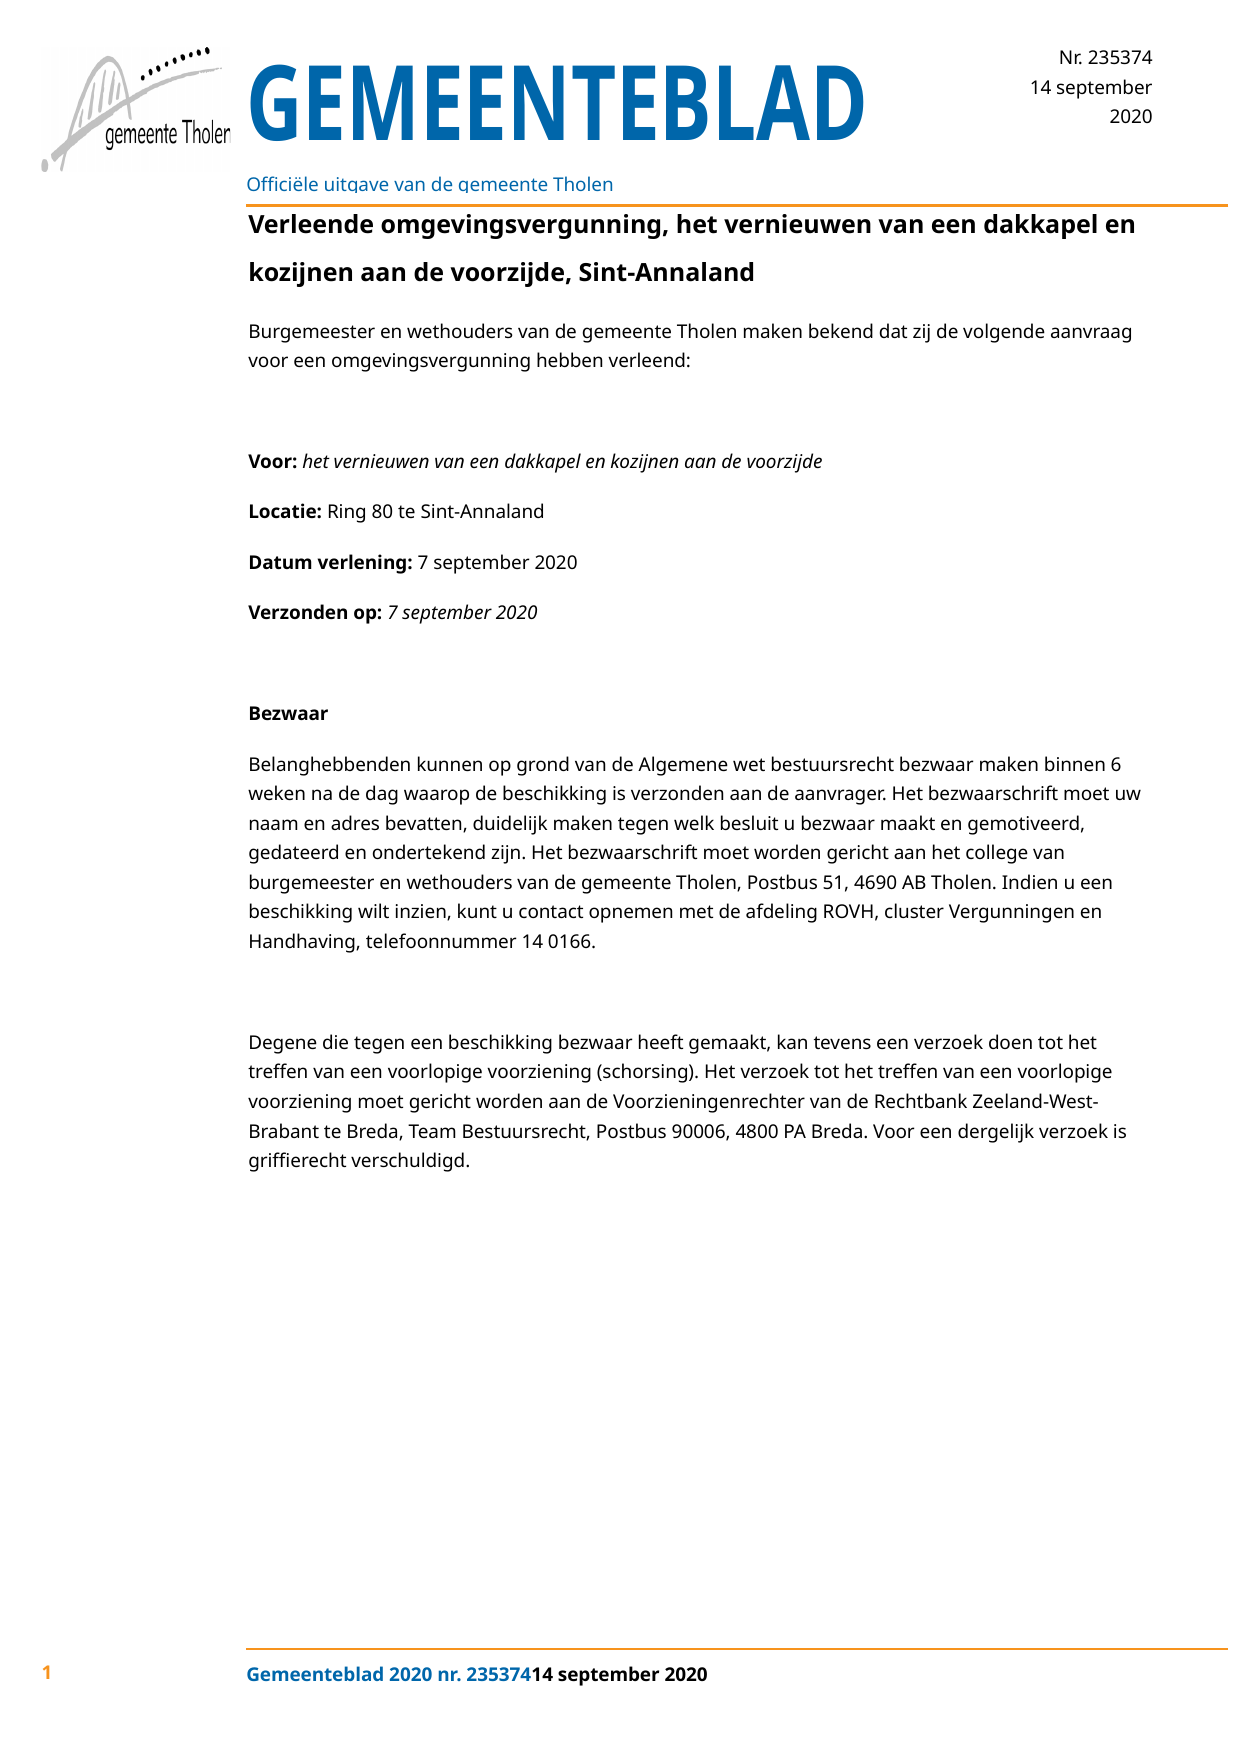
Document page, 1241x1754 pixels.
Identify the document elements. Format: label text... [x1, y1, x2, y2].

text Degene die tegen een beschikking bezwaar heeft gemaakt, kan tevens een verzoek doen tot het treffen van een voorlopige voorziening (schorsing). Het verzoek tot het treffen van een voorlopige voorziening moet gericht worden aan de Voorzieningenrechter van de Rechtbank Zeeland-West-Brabant te Breda, Team Bestuursrecht, Postbus 90006, 4800 PA Breda. Voor een dergelijk verzoek is griffierecht verschuldigd. [248, 1029, 1152, 1173]
text Locatie: Ring 80 te Sint-Annaland [248, 499, 1152, 524]
text Datum verlening: 7 september 2020 [248, 549, 1152, 575]
text Verleende omgevingsvergunning, het vernieuwen van een dakkapel en kozijnen aan de voorzijde, Sint-Annaland [248, 207, 1152, 288]
text Verzonden op: 7 september 2020 [248, 599, 1152, 625]
text Voor: het vernieuwen van een dakkapel en kozijnen aan de voorzijde [248, 448, 1152, 474]
text Burgemeester en wethouders van de gemeente Tholen maken bekend dat zij de volgende aanvraag voor een omgevingsvergunning hebben verleend: [248, 318, 1152, 373]
text Bezwaar [248, 700, 1152, 726]
text Belanghebbenden kunnen op grond van de Algemene wet bestuursrecht bezwaar maken binnen 6 weken na de dag waarop de beschikking is verzonden aan de aanvrager. Het bezwaarschrift moet uw naam en adres bevatten, duidelijk maken tegen welk besluit u bezwaar maakt en gemotiveerd, gedateerd en ondertekend zijn. Het bezwaarschrift moet worden gericht aan het college van burgemeester en wethouders van de gemeente Tholen, Postbus 51, 4690 AB Tholen. Indien u een beschikking wilt inzien, kunt u contact opnemen met de afdeling ROVH, cluster Vergunningen en Handhaving, telefoonnummer 14 0166. [248, 751, 1152, 954]
picture [41, 47, 231, 172]
